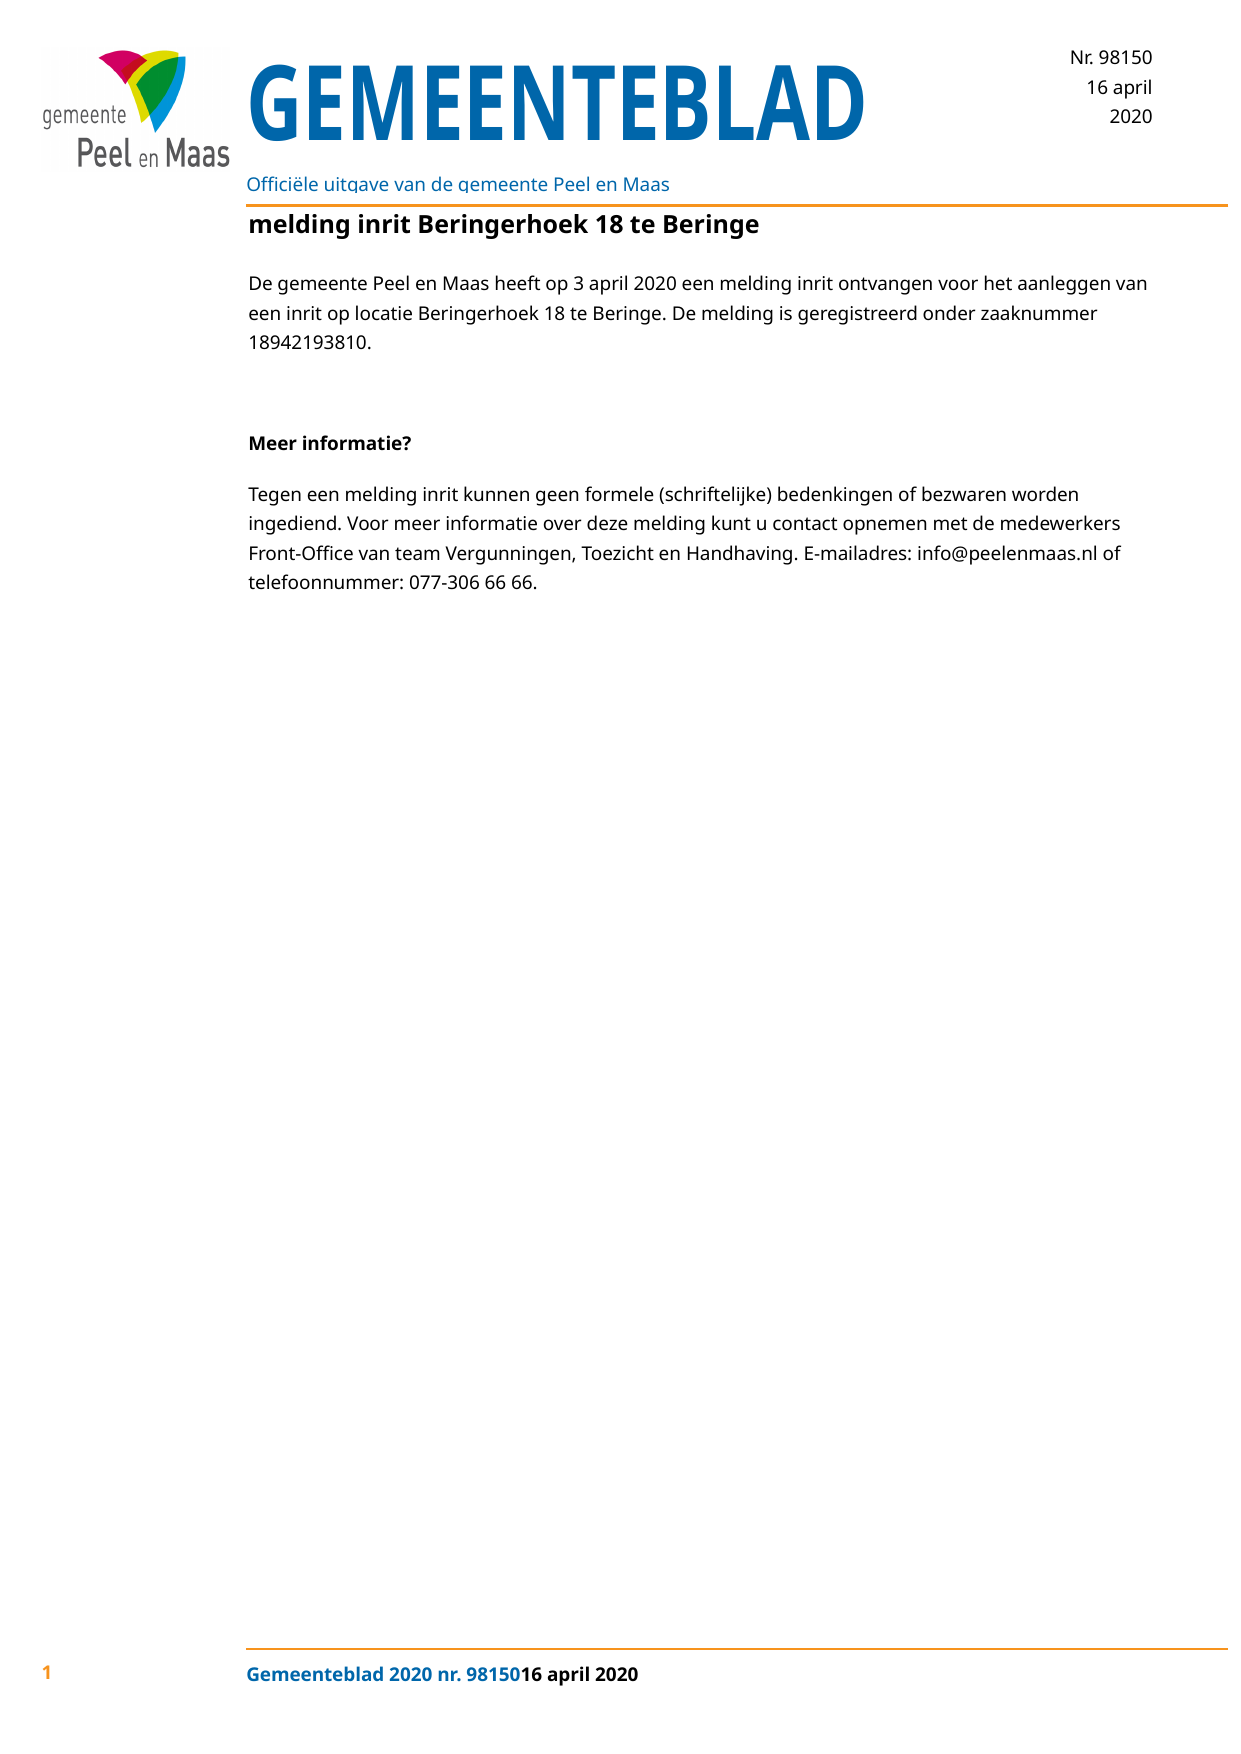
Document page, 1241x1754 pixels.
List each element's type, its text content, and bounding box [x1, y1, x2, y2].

picture [41, 47, 231, 172]
text Meer informatie? [248, 430, 1152, 456]
text Tegen een melding inrit kunnen geen formele (schriftelijke) bedenkingen of bezwaren worden ingediend. Voor meer informatie over deze melding kunt u contact opnemen met de medewerkers Front-Office van team Vergunningen, Toezicht en Handhaving. E-mailadres: info@peelenmaas.nl of telefoonnummer: 077-306 66 66. [248, 481, 1152, 595]
text melding inrit Beringerhoek 18 te Beringe [248, 207, 1152, 241]
text De gemeente Peel en Maas heeft op 3 april 2020 een melding inrit ontvangen voor het aanleggen van een inrit op locatie Beringerhoek 18 te Beringe. De melding is geregistreerd onder zaaknummer 18942193810. [248, 270, 1152, 355]
